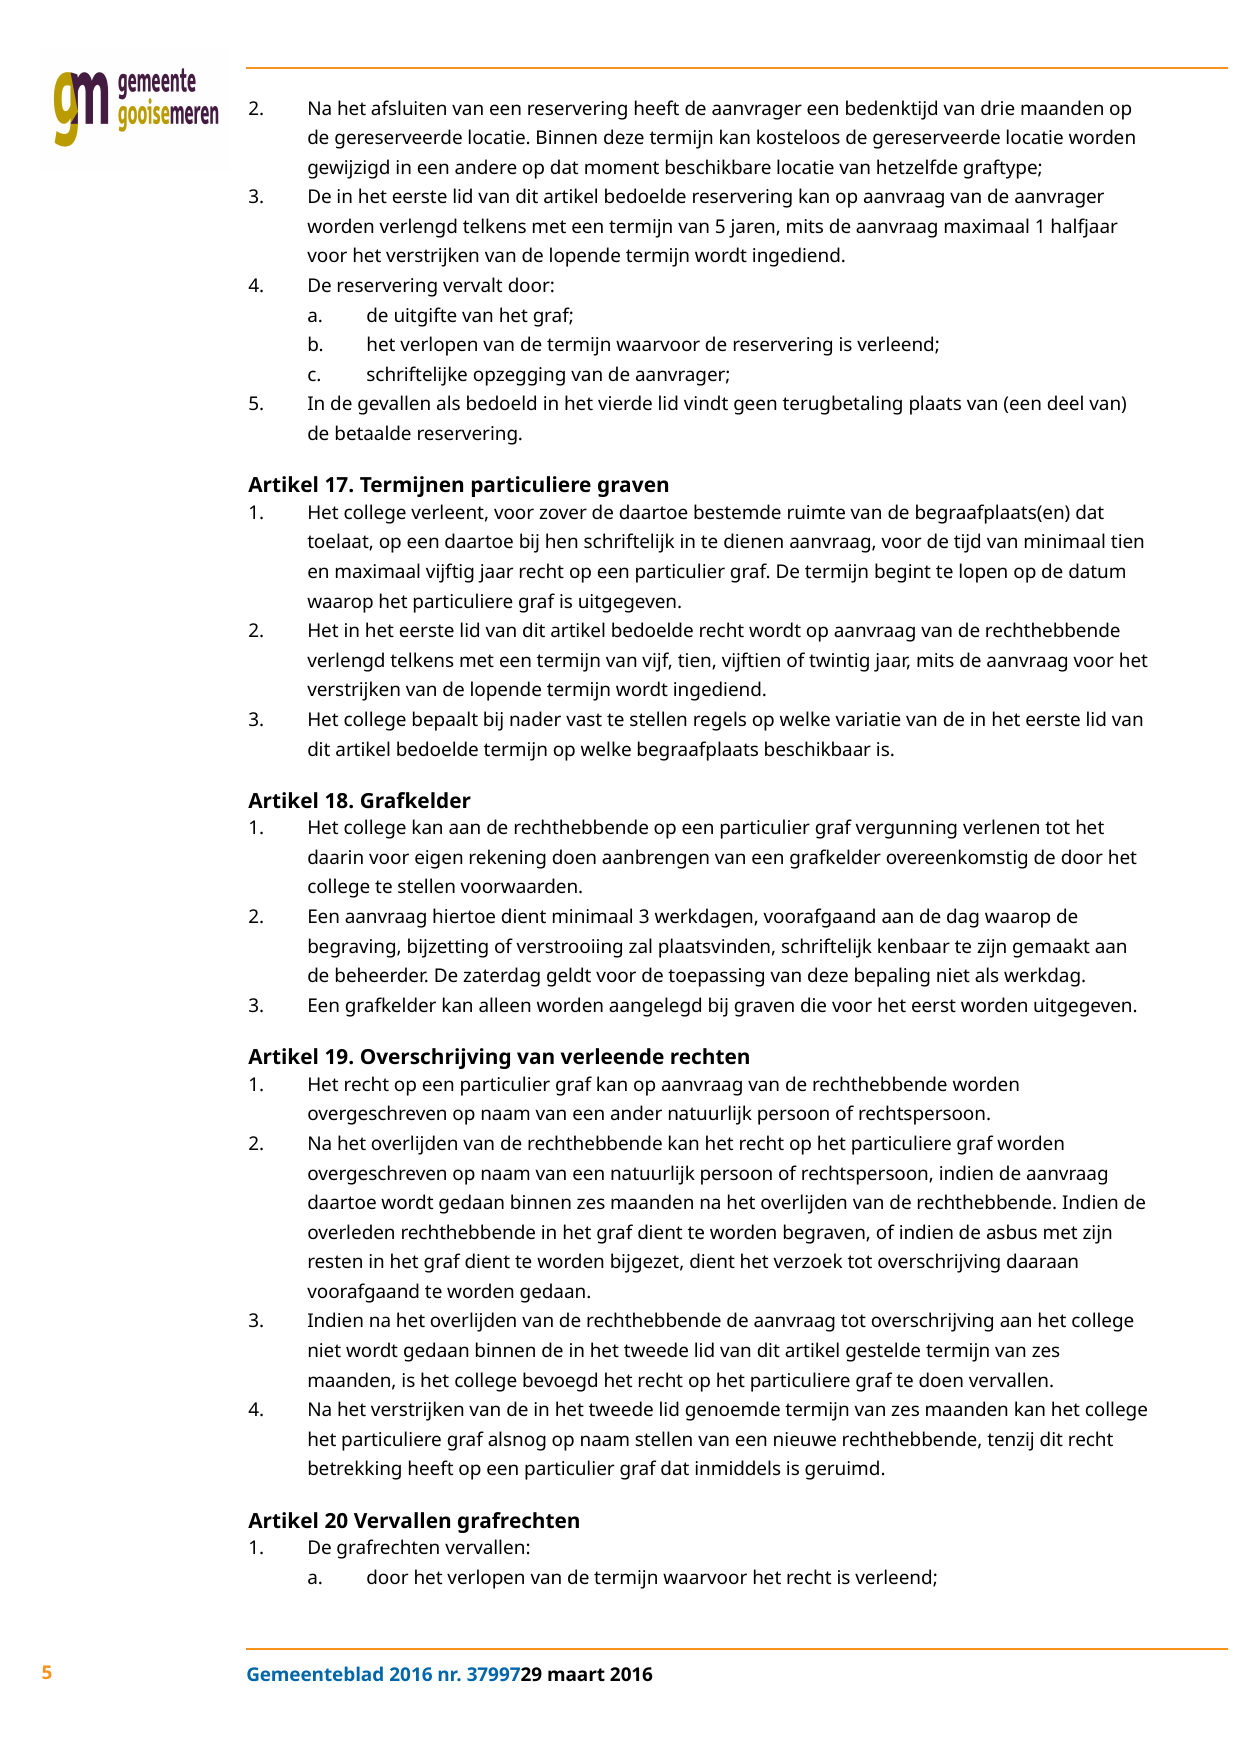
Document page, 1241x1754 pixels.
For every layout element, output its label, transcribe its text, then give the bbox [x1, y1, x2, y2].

list Een aanvraag hiertoe dient minimaal 3 werkdagen, voorafgaand aan de dag waarop de begraving, bijzetting of verstrooiing zal plaatsvinden, schriftelijk kenbaar te zijn gemaakt aan de beheerder. De zaterdag geldt voor de toepassing van deze bepaling niet als werkdag. [248, 903, 1152, 988]
list het verlopen van de termijn waarvoor de reservering is verleend; [307, 331, 1152, 357]
list In de gevallen als bedoeld in het vierde lid vindt geen terugbetaling plaats van (een deel van) de betaalde reservering. [248, 391, 1152, 446]
list De in het eerste lid van dit artikel bedoelde reservering kan op aanvraag van de aanvrager worden verlengd telkens met een termijn van 5 jaren, mits de aanvraag maximaal 1 halfjaar voor het verstrijken van de lopende termijn wordt ingediend. [248, 183, 1152, 268]
list Het college kan aan de rechthebbende op een particulier graf vergunning verlenen tot het daarin voor eigen rekening doen aanbrengen van een grafkelder overeenkomstig de door het college te stellen voorwaarden. [248, 814, 1152, 899]
list Het in het eerste lid van dit artikel bedoelde recht wordt op aanvraag van de rechthebbende verlengd telkens met een termijn van vijf, tien, vijftien of twintig jaar, mits de aanvraag voor het verstrijken van de lopende termijn wordt ingediend. [248, 617, 1152, 702]
text Artikel 20 Vervallen grafrechten [248, 1506, 1152, 1534]
text Artikel 17. Termijnen particuliere graven [248, 471, 1152, 499]
text Artikel 18. Grafkelder [248, 786, 1152, 814]
list Het college bepaalt bij nader vast te stellen regels op welke variatie van de in het eerste lid van dit artikel bedoelde termijn op welke begraafplaats beschikbaar is. [248, 706, 1152, 761]
list Het recht op een particulier graf kan op aanvraag van de rechthebbende worden overgeschreven op naam van een ander natuurlijk persoon of rechtspersoon. [248, 1071, 1152, 1126]
text Artikel 19. Overschrijving van verleende rechten [248, 1042, 1152, 1071]
list Indien na het overlijden van de rechthebbende de aanvraag tot overschrijving aan het college niet wordt gedaan binnen de in het tweede lid van dit artikel gestelde termijn van zes maanden, is het college bevoegd het recht op het particuliere graf te doen vervallen. [248, 1308, 1152, 1392]
list Het college verleent, voor zover de daartoe bestemde ruimte van de begraafplaats(en) dat toelaat, op een daartoe bij hen schriftelijk in te dienen aanvraag, voor de tijd van minimaal tien en maximaal vijftig jaar recht op een particulier graf. De termijn begint te lopen op de datum waarop het particuliere graf is uitgegeven. [248, 499, 1152, 613]
list Na het overlijden van de rechthebbende kan het recht op het particuliere graf worden overgeschreven op naam van een natuurlijk persoon of rechtspersoon, indien de aanvraag daartoe wordt gedaan binnen zes maanden na het overlijden van de rechthebbende. Indien de overleden rechthebbende in het graf dient te worden begraven, of indien de asbus met zijn resten in het graf dient te worden bijgezet, dient het verzoek tot overschrijving daaraan voorafgaand te worden gedaan. [248, 1130, 1152, 1304]
list door het verlopen van de termijn waarvoor het recht is verleend; [307, 1564, 1152, 1590]
picture [41, 47, 231, 172]
list schriftelijke opzegging van de aanvrager; [307, 361, 1152, 387]
list Na het verstrijken van de in het tweede lid genoemde termijn van zes maanden kan het college het particuliere graf alsnog op naam stellen van een nieuwe rechthebbende, tenzij dit recht betrekking heeft op een particulier graf dat inmiddels is geruimd. [248, 1396, 1152, 1481]
list de uitgifte van het graf; [307, 302, 1152, 328]
list Na het afsluiten van een reservering heeft de aanvrager een bedenktijd van drie maanden op de gereserveerde locatie. Binnen deze termijn kan kosteloos de gereserveerde locatie worden gewijzigd in een andere op dat moment beschikbare locatie van hetzelfde graftype; [248, 95, 1152, 180]
list De grafrechten vervallen: [248, 1534, 1152, 1560]
list De reservering vervalt door: [248, 272, 1152, 298]
list Een grafkelder kan alleen worden aangelegd bij graven die voor het eerst worden uitgegeven. [248, 992, 1152, 1018]
